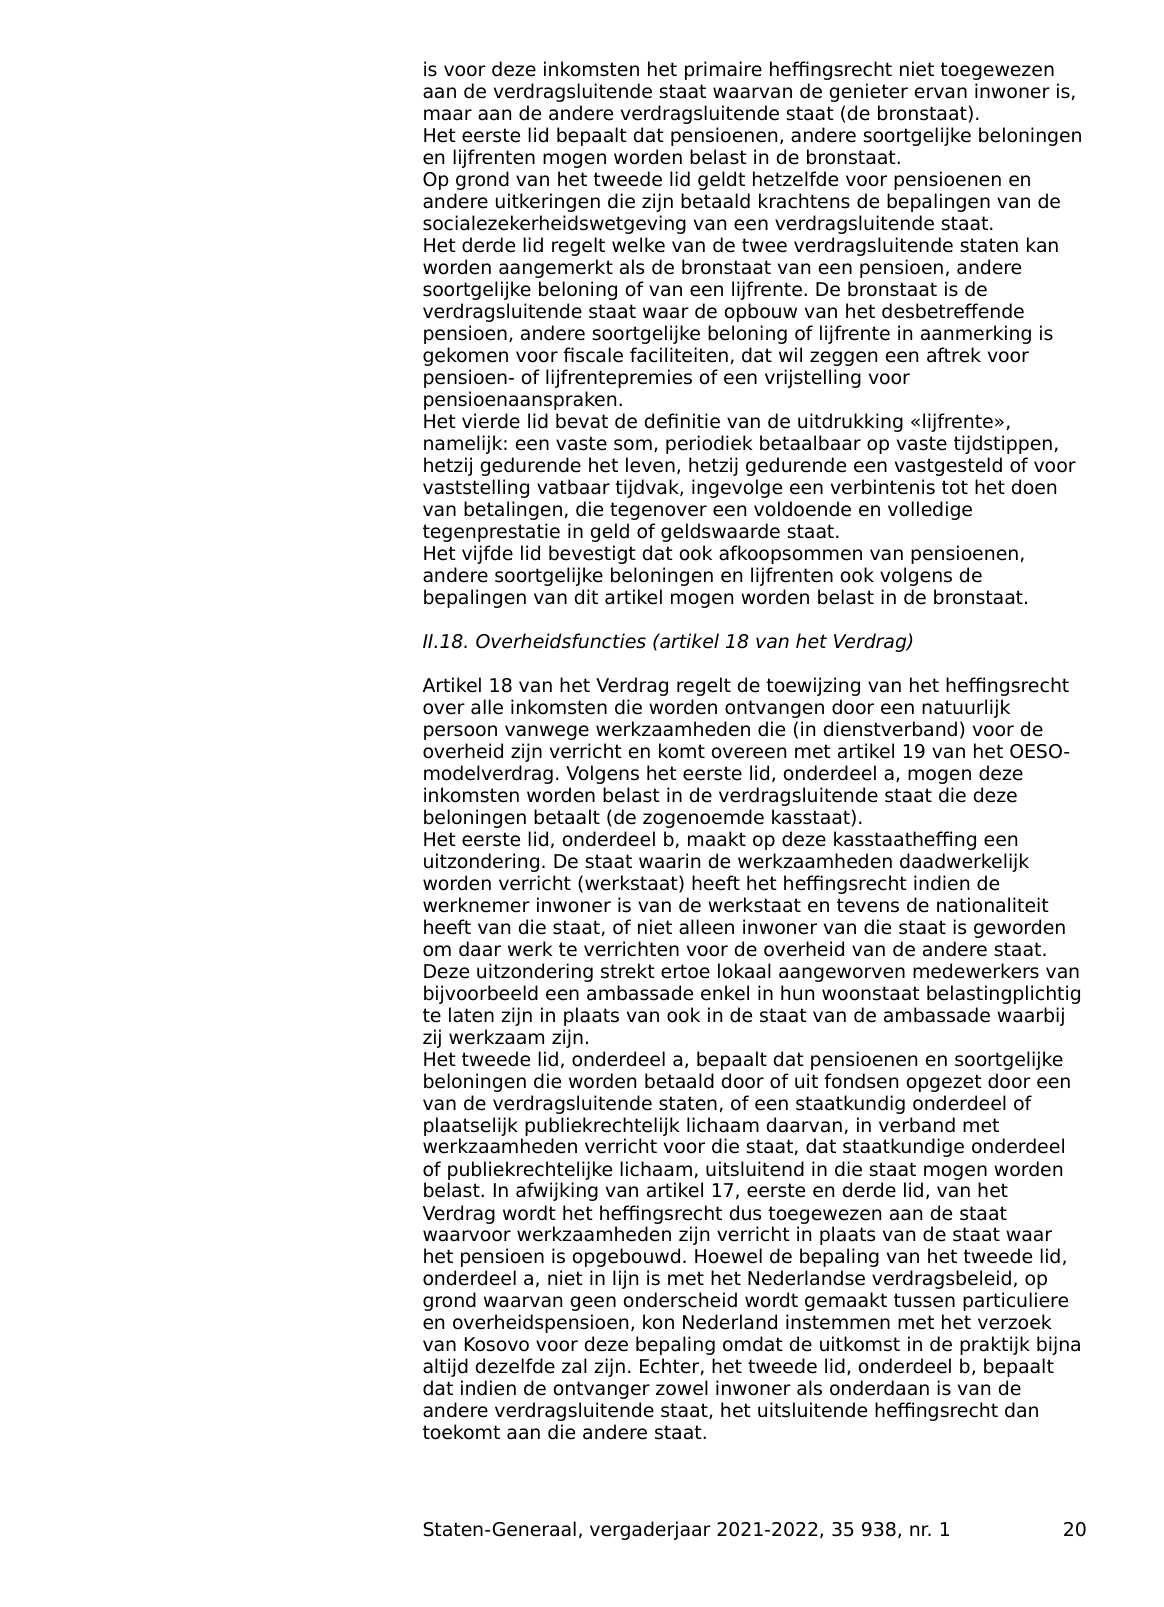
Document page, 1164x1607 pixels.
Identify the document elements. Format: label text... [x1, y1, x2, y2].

subtitle II.18. Overheidsfuncties (artikel 18 van het Verdrag) [422, 631, 1087, 653]
text Op grond van het tweede lid geldt hetzelfde voor pensioenen en andere uitkeringen die zijn betaald krachtens de bepalingen van de socialezekerheidswetgeving van een verdragsluitende staat. [422, 169, 1087, 235]
text is voor deze inkomsten het primaire heffingsrecht niet toegewezen aan de verdragsluitende staat waarvan de genieter ervan inwoner is, maar aan de andere verdragsluitende staat (de bronstaat). [422, 59, 1087, 125]
text Het eerste lid bepaalt dat pensioenen, andere soortgelijke beloningen en lijfrenten mogen worden belast in de bronstaat. [422, 125, 1087, 169]
text Het eerste lid, onderdeel b, maakt op deze kasstaatheffing een uitzondering. De staat waarin de werkzaamheden daadwerkelijk worden verricht (werkstaat) heeft het heffingsrecht indien de werknemer inwoner is van de werkstaat en tevens de nationaliteit heeft van die staat, of niet alleen inwoner van die staat is geworden om daar werk te verrichten voor de overheid van de andere staat. Deze uitzondering strekt ertoe lokaal aangeworven medewerkers van bijvoorbeeld een ambassade enkel in hun woonstaat belastingplichtig te laten zijn in plaats van ook in de staat van de ambassade waarbij zij werkzaam zijn. [422, 829, 1087, 1048]
text Het derde lid regelt welke van de twee verdragsluitende staten kan worden aangemerkt als de bronstaat van een pensioen, andere soortgelijke beloning of van een lijfrente. De bronstaat is de verdragsluitende staat waar de opbouw van het desbetreffende pensioen, andere soortgelijke beloning of lijfrente in aanmerking is gekomen voor fiscale faciliteiten, dat wil zeggen een aftrek voor pensioen- of lijfrentepremies of een vrijstelling voor pensioenaanspraken. [422, 235, 1087, 411]
text Artikel 18 van het Verdrag regelt de toewijzing van het heffingsrecht over alle inkomsten die worden ontvangen door een natuurlijk persoon vanwege werkzaamheden die (in dienstverband) voor de overheid zijn verricht en komt overeen met artikel 19 van het OESO-modelverdrag. Volgens het eerste lid, onderdeel a, mogen deze inkomsten worden belast in de verdragsluitende staat die deze beloningen betaalt (de zogenoemde kasstaat). [422, 675, 1087, 829]
text Het tweede lid, onderdeel a, bepaalt dat pensioenen en soortgelijke beloningen die worden betaald door of uit fondsen opgezet door een van de verdragsluitende staten, of een staatkundig onderdeel of plaatselijk publiekrechtelijk lichaam daarvan, in verband met werkzaamheden verricht voor die staat, dat staatkundige onderdeel of publiekrechtelijke lichaam, uitsluitend in die staat mogen worden belast. In afwijking van artikel 17, eerste en derde lid, van het Verdrag wordt het heffingsrecht dus toegewezen aan de staat waarvoor werkzaamheden zijn verricht in plaats van de staat waar het pensioen is opgebouwd. Hoewel de bepaling van het tweede lid, onderdeel a, niet in lijn is met het Nederlandse verdragsbeleid, op grond waarvan geen onderscheid wordt gemaakt tussen particuliere en overheidspensioen, kon Nederland instemmen met het verzoek van Kosovo voor deze bepaling omdat de uitkomst in de praktijk bijna altijd dezelfde zal zijn. Echter, het tweede lid, onderdeel b, bepaalt dat indien de ontvanger zowel inwoner als onderdaan is van de andere verdragsluitende staat, het uitsluitende heffingsrecht dan toekomt aan die andere staat. [422, 1048, 1087, 1444]
text Het vijfde lid bevestigt dat ook afkoopsommen van pensioenen, andere soortgelijke beloningen en lijfrenten ook volgens de bepalingen van dit artikel mogen worden belast in de bronstaat. [422, 543, 1087, 608]
text Het vierde lid bevat de definitie van de uitdrukking «lijfrente», namelijk: een vaste som, periodiek betaalbaar op vaste tijdstippen, hetzij gedurende het leven, hetzij gedurende een vastgesteld of voor vaststelling vatbaar tijdvak, ingevolge een verbintenis tot het doen van betalingen, die tegenover een voldoende en volledige tegenprestatie in geld of geldswaarde staat. [422, 411, 1087, 543]
